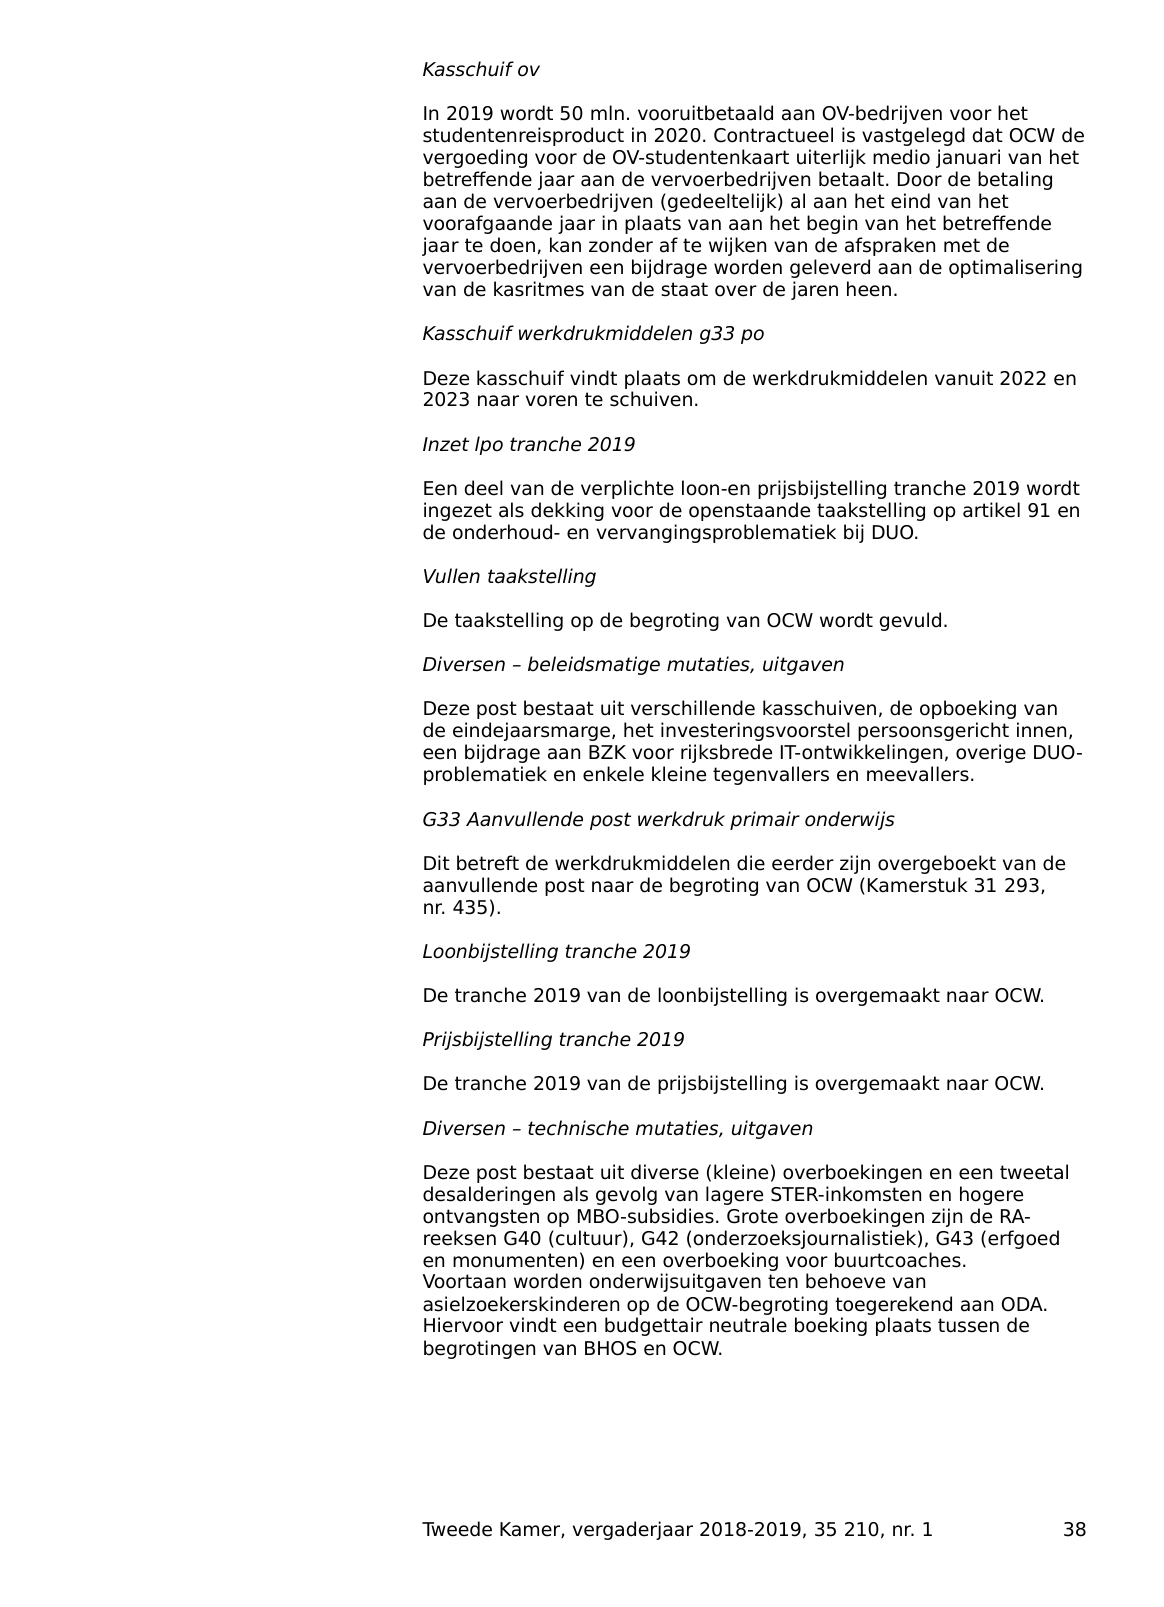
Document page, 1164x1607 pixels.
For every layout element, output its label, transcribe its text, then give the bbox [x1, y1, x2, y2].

text In 2019 wordt 50 mln. vooruitbetaald aan OV-bedrijven voor het studentenreisproduct in 2020. Contractueel is vastgelegd dat OCW de vergoeding voor de OV-studentenkaart uiterlijk medio januari van het betreffende jaar aan de vervoerbedrijven betaalt. Door de betaling aan de vervoerbedrijven (gedeeltelijk) al aan het eind van het voorafgaande jaar in plaats van aan het begin van het betreffende jaar te doen, kan zonder af te wijken van de afspraken met de vervoerbedrijven een bijdrage worden geleverd aan de optimalisering van de kasritmes van de staat over de jaren heen. [422, 103, 1087, 301]
subtitle Kasschuif ov [422, 59, 1087, 81]
subtitle Vullen taakstelling [422, 566, 1087, 588]
subtitle Diversen – beleidsmatige mutaties, uitgaven [422, 654, 1087, 676]
subtitle G33 Aanvullende post werkdruk primair onderwijs [422, 808, 1087, 830]
text De taakstelling op de begroting van OCW wordt gevuld. [422, 610, 1087, 632]
text Dit betreft de werkdrukmiddelen die eerder zijn overgeboekt van de aanvullende post naar de begroting van OCW (Kamerstuk 31 293, nr. 435). [422, 853, 1087, 918]
text Een deel van de verplichte loon-en prijsbijstelling tranche 2019 wordt ingezet als dekking voor de openstaande taakstelling op artikel 91 en de onderhoud- en vervangingsproblematiek bij DUO. [422, 478, 1087, 544]
text Deze post bestaat uit diverse (kleine) overboekingen en een tweetal desalderingen als gevolg van lagere STER-inkomsten en hogere ontvangsten op MBO-subsidies. Grote overboekingen zijn de RA-reeksen G40 (cultuur), G42 (onderzoeksjournalistiek), G43 (erfgoed en monumenten) en een overboeking voor buurtcoaches. [422, 1162, 1087, 1271]
subtitle Kasschuif werkdrukmiddelen g33 po [422, 323, 1087, 345]
text De tranche 2019 van de prijsbijstelling is overgemaakt naar OCW. [422, 1073, 1087, 1095]
subtitle Inzet lpo tranche 2019 [422, 433, 1087, 456]
text Deze post bestaat uit verschillende kasschuiven, de opboeking van de eindejaarsmarge, het investeringsvoorstel persoonsgericht innen, een bijdrage aan BZK voor rijksbrede IT-ontwikkelingen, overige DUO-problematiek en enkele kleine tegenvallers en meevallers. [422, 698, 1087, 786]
text Deze kasschuif vindt plaats om de werkdrukmiddelen vanuit 2022 en 2023 naar voren te schuiven. [422, 367, 1087, 411]
subtitle Loonbijstelling tranche 2019 [422, 941, 1087, 963]
subtitle Diversen – technische mutaties, uitgaven [422, 1117, 1087, 1139]
subtitle Prijsbijstelling tranche 2019 [422, 1029, 1087, 1051]
text De tranche 2019 van de loonbijstelling is overgemaakt naar OCW. [422, 985, 1087, 1007]
text Voortaan worden onderwijsuitgaven ten behoeve van asielzoekerskinderen op de OCW-begroting toegerekend aan ODA. Hiervoor vindt een budgettair neutrale boeking plaats tussen de begrotingen van BHOS en OCW. [422, 1271, 1087, 1359]
